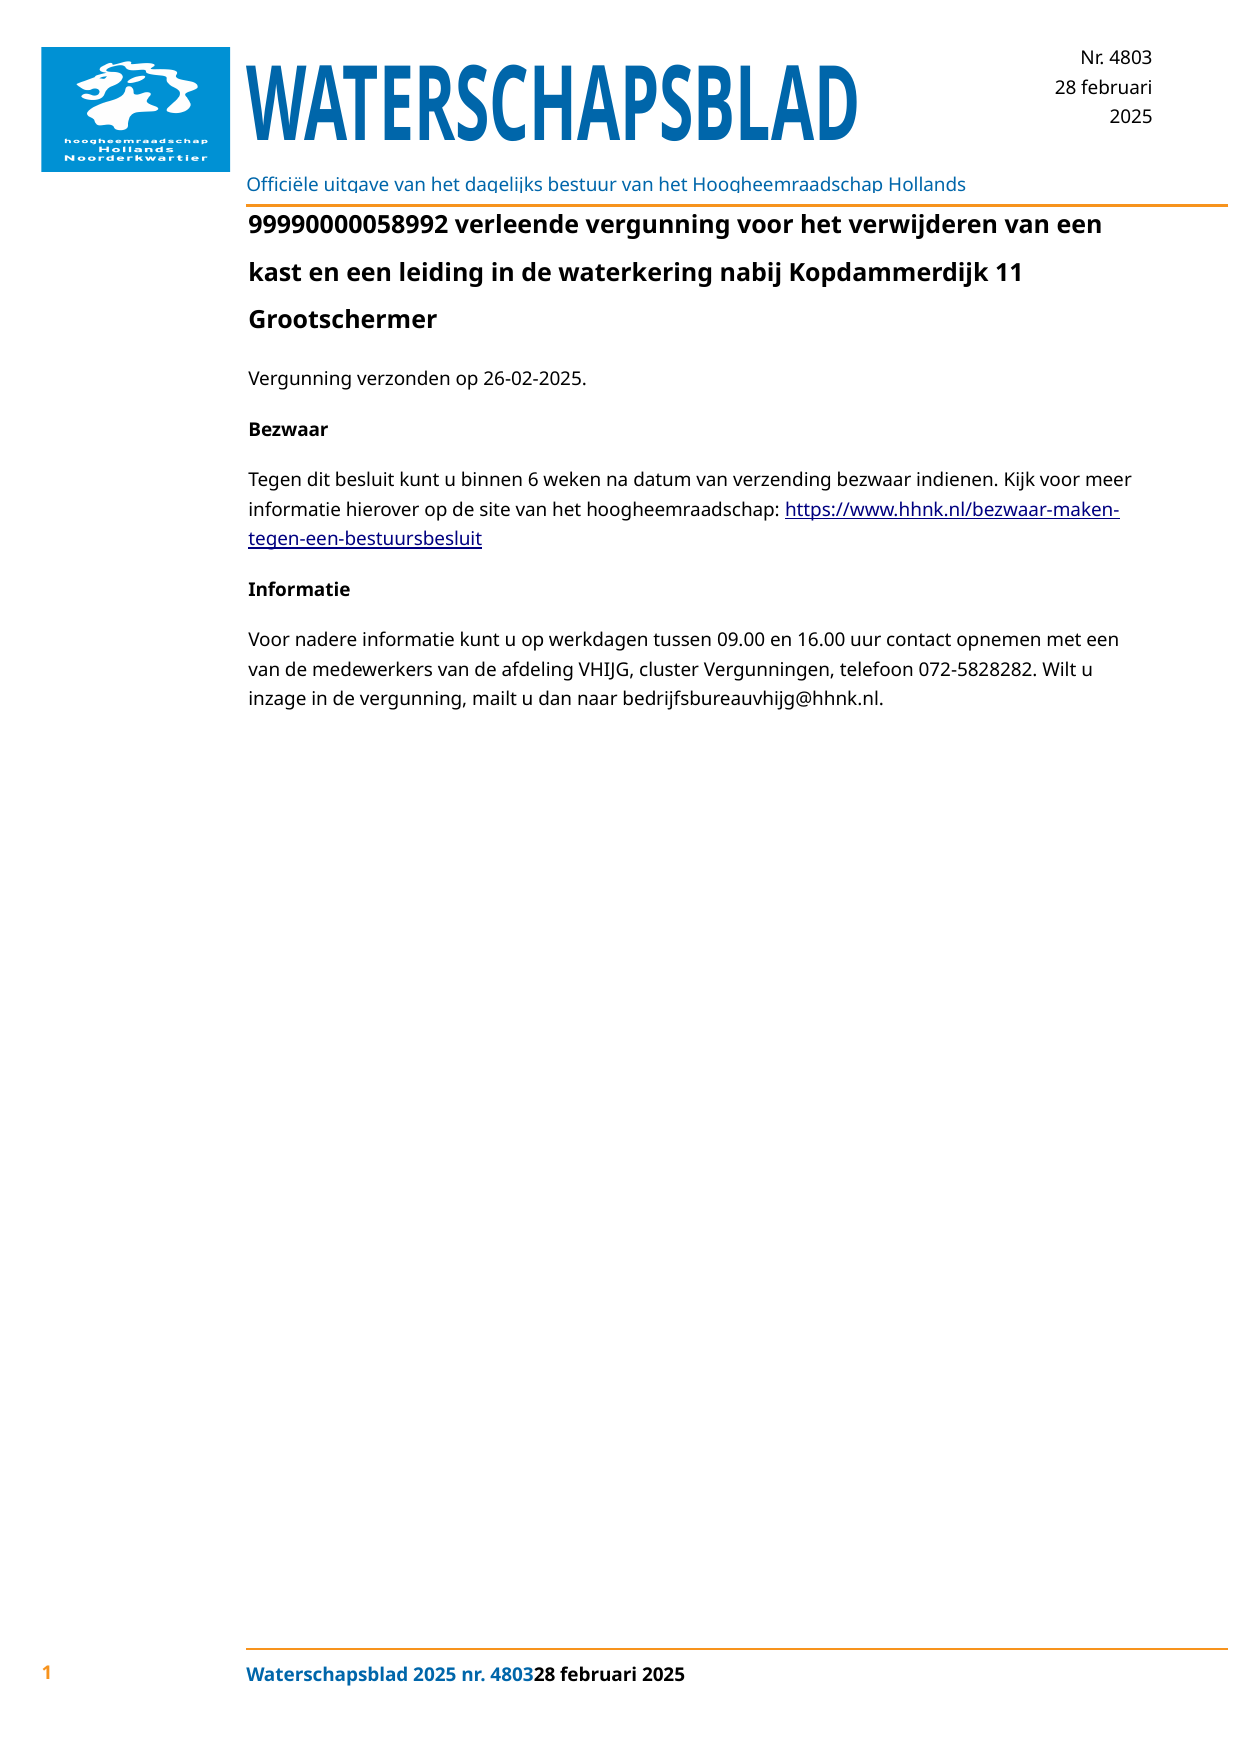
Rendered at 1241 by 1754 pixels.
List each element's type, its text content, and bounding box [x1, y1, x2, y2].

picture [88, 87, 157, 130]
text Bezwaar [248, 416, 1152, 442]
text Tegen dit besluit kunt u binnen 6 weken na datum van verzending bezwaar indienen. Kijk voor meer informatie hierover op de site van het hoogheemraadschap: https://www.hhnk.nl/bezwaar-maken-tegen-een-bestuursbesluit [248, 466, 1152, 551]
text Voor nadere informatie kunt u op werkdagen tussen 09.00 en 16.00 uur contact opnemen met een van de medewerkers van de afdeling VHIJG, cluster Vergunningen, telefoon 072-5828282. Wilt u inzage in de vergunning, mailt u dan naar bedrijfsbureauvhijg@hhnk.nl. [248, 626, 1152, 711]
text Vergunning verzonden op 26-02-2025. [248, 366, 1152, 391]
picture [118, 62, 197, 112]
text Informatie [248, 576, 1152, 602]
text 99990000058992 verleende vergunning voor het verwijderen van een kast en een leiding in de waterkering nabij Kopdammerdijk 11 Grootschermer [248, 207, 1152, 336]
picture [78, 64, 122, 99]
picture [129, 76, 144, 82]
